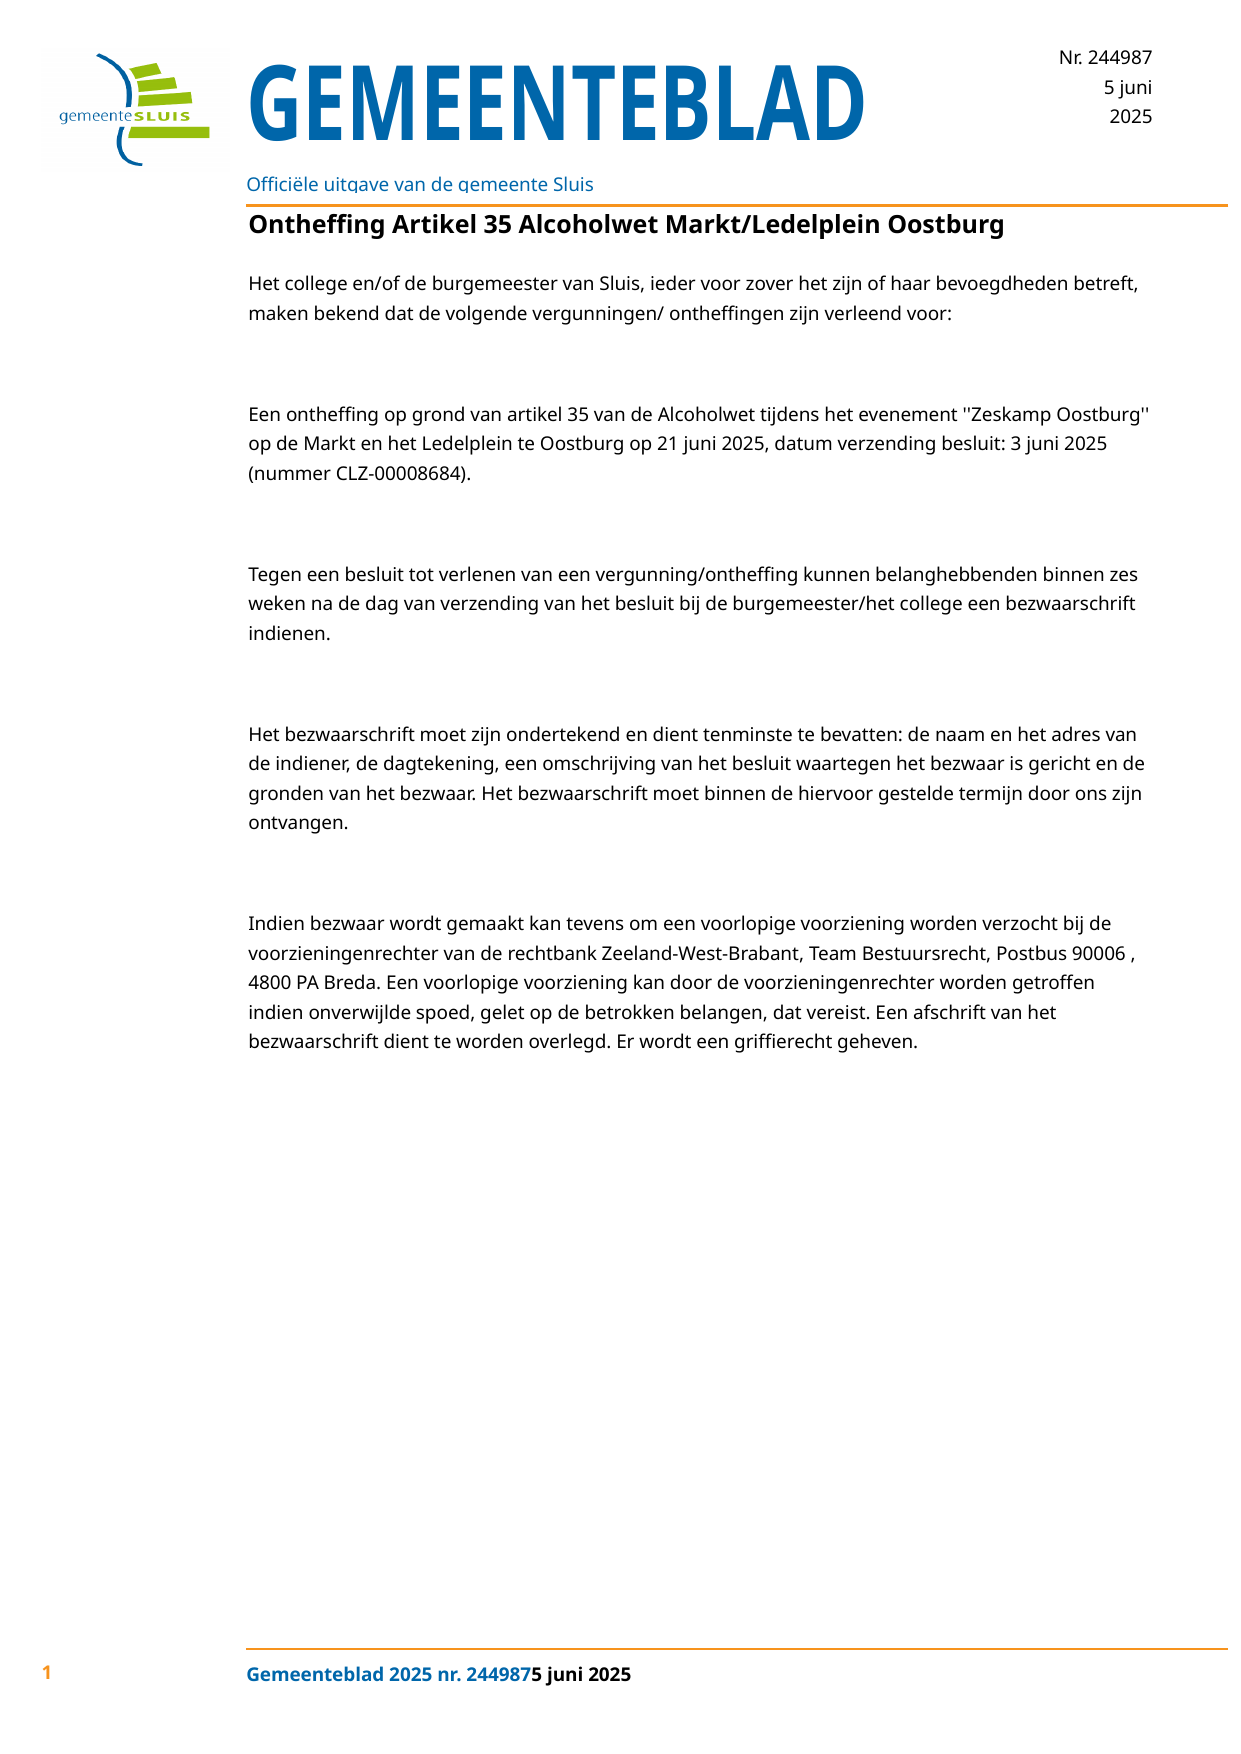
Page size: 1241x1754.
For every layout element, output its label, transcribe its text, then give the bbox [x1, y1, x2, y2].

text Indien bezwaar wordt gemaakt kan tevens om een voorlopige voorziening worden verzocht bij de voorzieningenrechter van de rechtbank Zeeland-West-Brabant, Team Bestuursrecht, Postbus 90006 , 4800 PA Breda. Een voorlopige voorziening kan door de voorzieningenrechter worden getroffen indien onverwijlde spoed, gelet op de betrokken belangen, dat vereist. Een afschrift van het bezwaarschrift dient te worden overlegd. Er wordt een griffierecht geheven. [248, 910, 1152, 1054]
text Het bezwaarschrift moet zijn ondertekend en dient tenminste te bevatten: de naam en het adres van de indiener, de dagtekening, een omschrijving van het besluit waartegen het bezwaar is gericht en de gronden van het bezwaar. Het bezwaarschrift moet binnen de hiervoor gestelde termijn door ons zijn ontvangen. [248, 721, 1152, 835]
text Ontheffing Artikel 35 Alcoholwet Markt/Ledelplein Oostburg [248, 207, 1152, 241]
text Een ontheffing op grond van artikel 35 van de Alcoholwet tijdens het evenement ''Zeskamp Oostburg'' op de Markt en het Ledelplein te Oostburg op 21 juni 2025, datum verzending besluit: 3 juni 2025 (nummer CLZ-00008684). [248, 401, 1152, 486]
text Tegen een besluit tot verlenen van een vergunning/ontheffing kunnen belanghebbenden binnen zes weken na de dag van verzending van het besluit bij de burgemeester/het college een bezwaarschrift indienen. [248, 561, 1152, 646]
text Het college en/of de burgemeester van Sluis, ieder voor zover het zijn of haar bevoegdheden betreft, maken bekend dat de volgende vergunningen/ ontheffingen zijn verleend voor: [248, 270, 1152, 326]
picture [41, 47, 231, 172]
